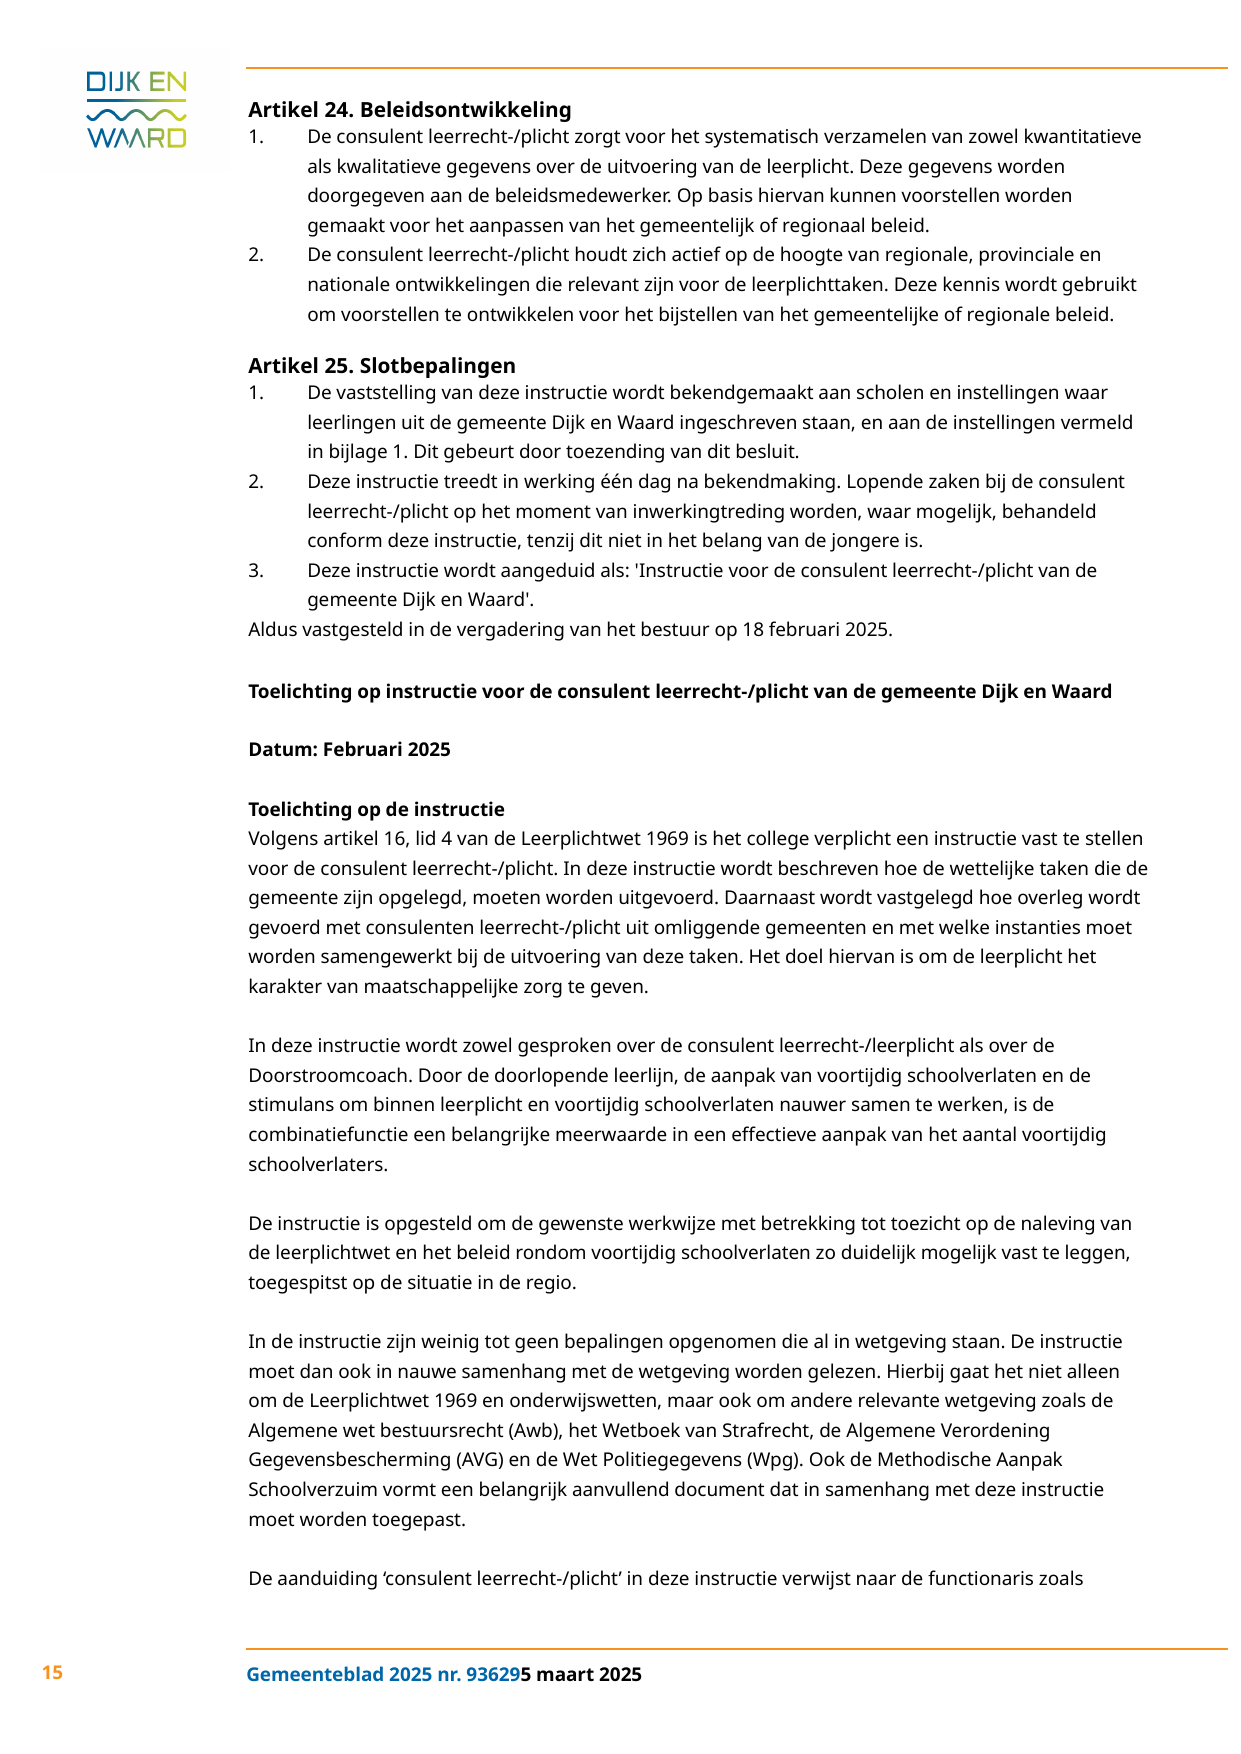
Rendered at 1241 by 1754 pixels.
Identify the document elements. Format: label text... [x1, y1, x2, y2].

text Toelichting op instructie voor de consulent leerrecht-/plicht van de gemeente Dijk en Waard [248, 668, 1152, 707]
text De instructie is opgesteld om de gewenste werkwijze met betrekking tot toezicht op de naleving van de leerplichtwet en het beleid rondom voortijdig schoolverlaten zo duidelijk mogelijk vast te leggen, toegespitst op de situatie in de regio. [248, 1210, 1152, 1295]
text Artikel 24. Beleidsontwikkeling [248, 95, 1152, 123]
list De vaststelling van deze instructie wordt bekendgemaakt aan scholen en instellingen waar leerlingen uit de gemeente Dijk en Waard ingeschreven staan, en aan de instellingen vermeld in bijlage 1. Dit gebeurt door toezending van dit besluit. [248, 379, 1152, 464]
text Datum: Februari 2025 [248, 737, 1152, 762]
text Toelichting op de instructie [248, 796, 1152, 821]
list Deze instructie wordt aangeduid als: 'Instructie voor de consulent leerrecht-/plicht van de gemeente Dijk en Waard'. [248, 557, 1152, 612]
list Deze instructie treedt in werking één dag na bekendmaking. Lopende zaken bij de consulent leerrecht-/plicht op het moment van inwerkingtreding worden, waar mogelijk, behandeld conform deze instructie, tenzij dit niet in het belang van de jongere is. [248, 468, 1152, 553]
text In deze instructie wordt zowel gesproken over de consulent leerrecht-/leerplicht als over de Doorstroomcoach. Door de doorlopende leerlijn, de aanpak van voortijdig schoolverlaten en de stimulans om binnen leerplicht en voortijdig schoolverlaten nauwer samen te werken, is de combinatiefunctie een belangrijke meerwaarde in een effectieve aanpak van het aantal voortijdig schoolverlaters. [248, 1032, 1152, 1176]
text In de instructie zijn weinig tot geen bepalingen opgenomen die al in wetgeving staan. De instructie moet dan ook in nauwe samenhang met de wetgeving worden gelezen. Hierbij gaat het niet alleen om de Leerplichtwet 1969 en onderwijswetten, maar ook om andere relevante wetgeving zoals de Algemene wet bestuursrecht (Awb), het Wetboek van Strafrecht, de Algemene Verordening Gegevensbescherming (AVG) en de Wet Politiegegevens (Wpg). Ook de Methodische Aanpak Schoolverzuim vormt een belangrijk aanvullend document dat in samenhang met deze instructie moet worden toegepast. [248, 1328, 1152, 1531]
text De aanduiding ‘consulent leerrecht-/plicht’ in deze instructie verwijst naar de functionaris zoals [248, 1565, 1152, 1591]
text Aldus vastgesteld in de vergadering van het bestuur op 18 februari 2025. [248, 616, 1152, 642]
picture [41, 47, 231, 172]
list De consulent leerrecht-/plicht houdt zich actief op de hoogte van regionale, provinciale en nationale ontwikkelingen die relevant zijn voor de leerplichttaken. Deze kennis wordt gebruikt om voorstellen te ontwikkelen voor het bijstellen van het gemeentelijke of regionale beleid. [248, 242, 1152, 326]
text Artikel 25. Slotbepalingen [248, 351, 1152, 379]
text Volgens artikel 16, lid 4 van de Leerplichtwet 1969 is het college verplicht een instructie vast te stellen voor de consulent leerrecht-/plicht. In deze instructie wordt beschreven hoe de wettelijke taken die de gemeente zijn opgelegd, moeten worden uitgevoerd. Daarnaast wordt vastgelegd hoe overleg wordt gevoerd met consulenten leerrecht-/plicht uit omliggende gemeenten en met welke instanties moet worden samengewerkt bij de uitvoering van deze taken. Het doel hiervan is om de leerplicht het karakter van maatschappelijke zorg te geven. [248, 825, 1152, 999]
list De consulent leerrecht-/plicht zorgt voor het systematisch verzamelen van zowel kwantitatieve als kwalitatieve gegevens over de uitvoering van de leerplicht. Deze gegevens worden doorgegeven aan de beleidsmedewerker. Op basis hiervan kunnen voorstellen worden gemaakt voor het aanpassen van het gemeentelijk of regionaal beleid. [248, 123, 1152, 238]
